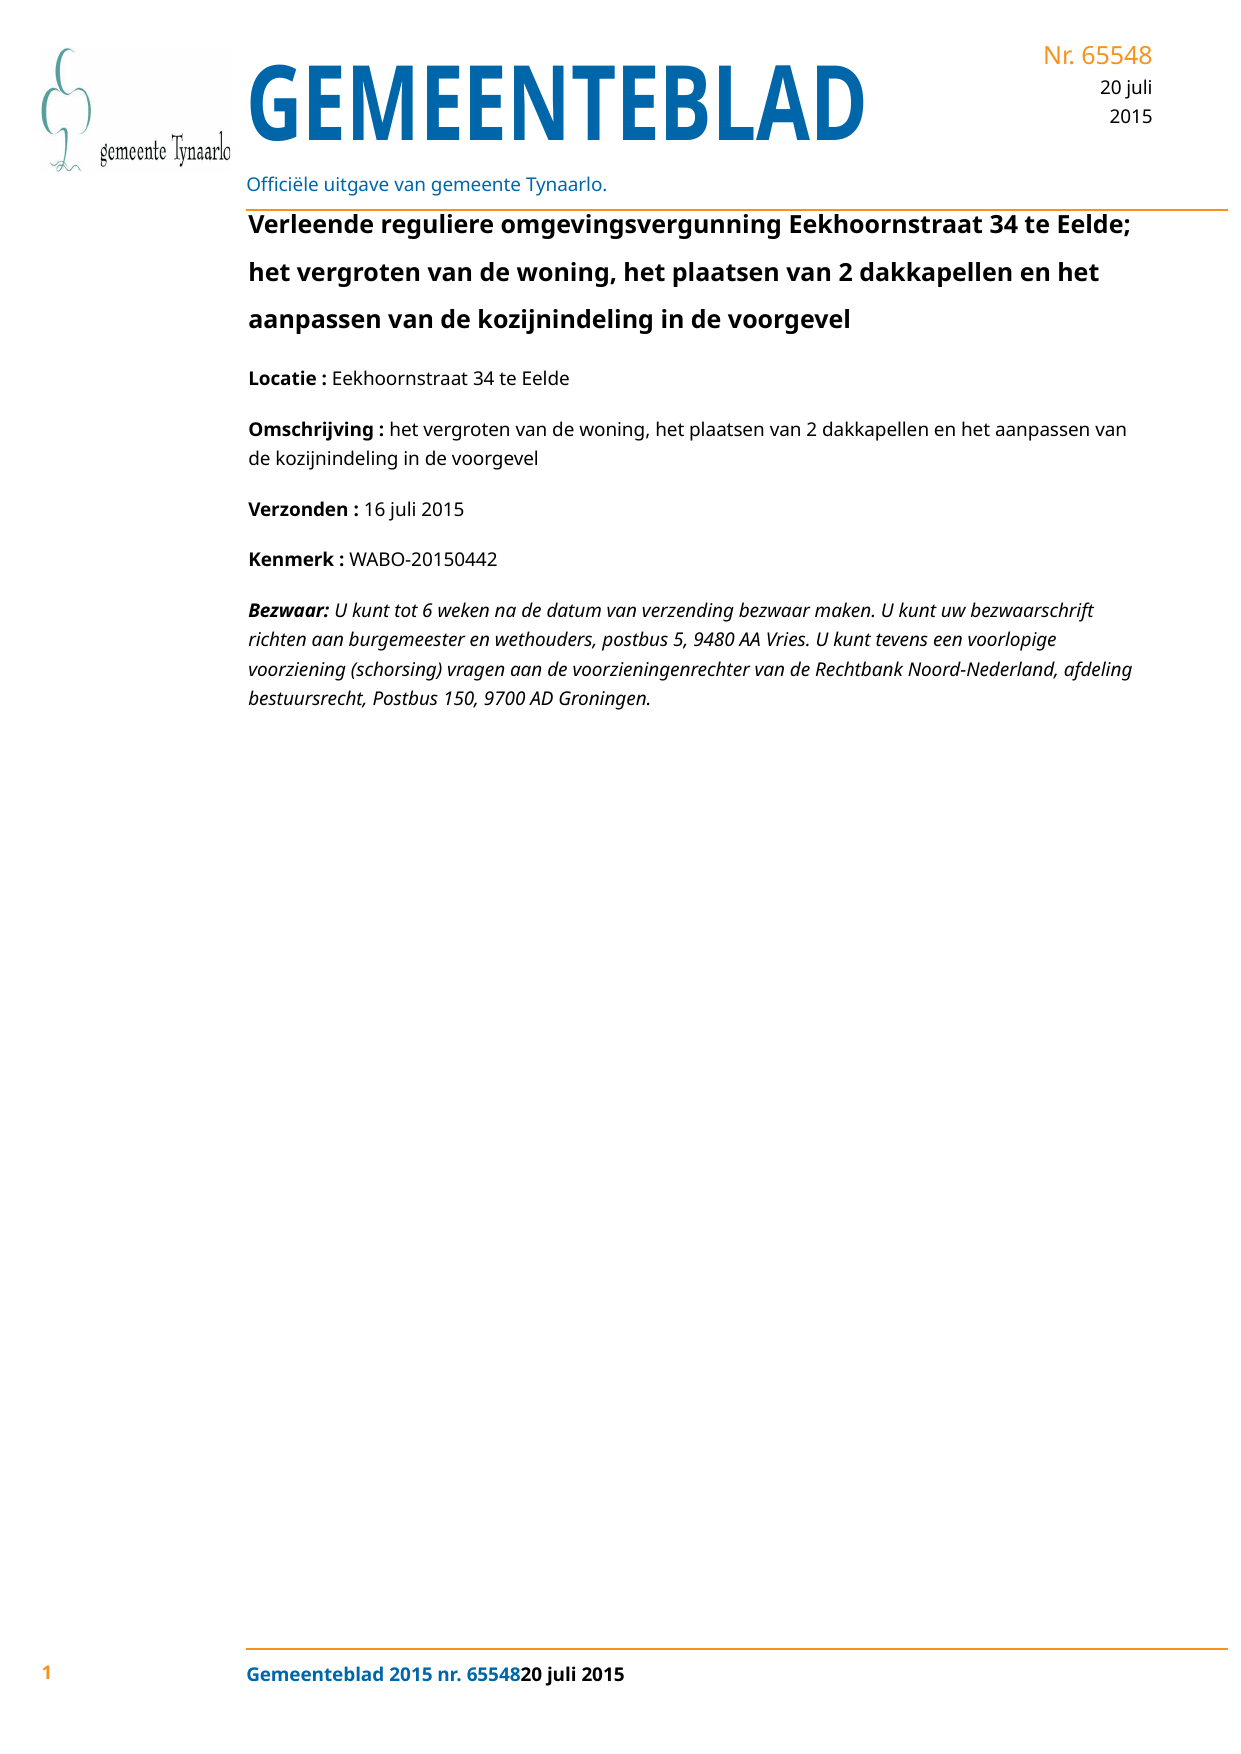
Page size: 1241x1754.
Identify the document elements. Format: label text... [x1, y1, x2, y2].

picture [41, 47, 231, 172]
text Omschrijving : het vergroten van de woning, het plaatsen van 2 dakkapellen en het aanpassen van de kozijnindeling in de voorgevel [248, 416, 1152, 471]
text Verleende reguliere omgevingsvergunning Eekhoornstraat 34 te Eelde; het vergroten van de woning, het plaatsen van 2 dakkapellen en het aanpassen van de kozijnindeling in de voorgevel [248, 211, 1152, 336]
text Bezwaar: U kunt tot 6 weken na de datum van verzending bezwaar maken. U kunt uw bezwaarschrift richten aan burgemeester en wethouders, postbus 5, 9480 AA Vries. U kunt tevens een voorlopige voorziening (schorsing) vragen aan de voorzieningenrechter van de Rechtbank Noord-Nederland, afdeling bestuursrecht, Postbus 150, 9700 AD Groningen. [248, 597, 1152, 711]
text Locatie : Eekhoornstraat 34 te Eelde [248, 366, 1152, 391]
text Kenmerk : WABO-20150442 [248, 546, 1152, 572]
text Verzonden : 16 juli 2015 [248, 496, 1152, 522]
